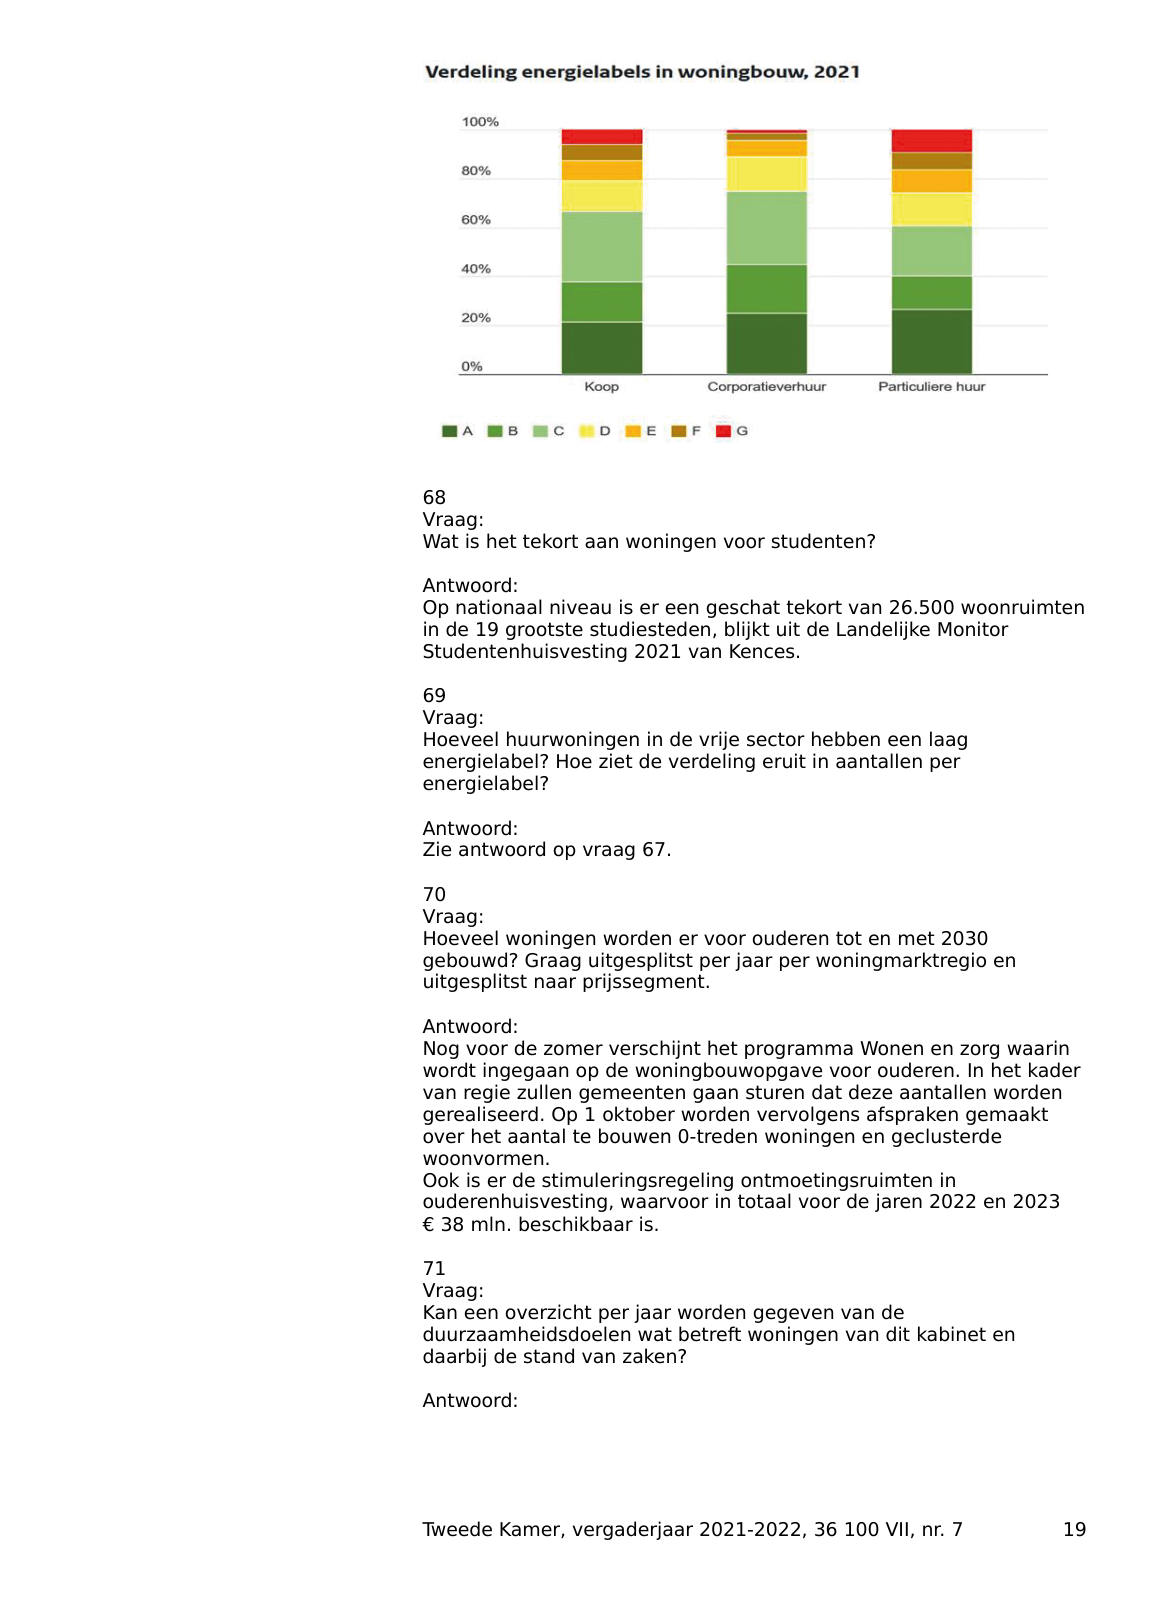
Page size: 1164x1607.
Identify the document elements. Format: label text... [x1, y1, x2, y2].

text Antwoord: [422, 1390, 1087, 1412]
text Antwoord: [422, 817, 1087, 839]
text Antwoord: [422, 575, 1087, 597]
text Vraag: [422, 1279, 1087, 1302]
text Vraag: [422, 509, 1087, 531]
text Hoeveel woningen worden er voor ouderen tot en met 2030 gebouwd? Graag uitgesplitst per jaar per woningmarktregio en uitgesplitst naar prijssegment. [422, 927, 1087, 993]
text Hoeveel huurwoningen in de vrije sector hebben een laag energielabel? Hoe ziet de verdeling eruit in aantallen per energielabel? [422, 729, 1087, 795]
picture [422, 59, 1049, 443]
text 70 [422, 883, 1087, 906]
text Kan een overzicht per jaar worden gegeven van de duurzaamheidsdoelen wat betreft woningen van dit kabinet en daarbij de stand van zaken? [422, 1302, 1087, 1367]
text Nog voor de zomer verschijnt het programma Wonen en zorg waarin wordt ingegaan op de woningbouwopgave voor ouderen. In het kader van regie zullen gemeenten gaan sturen dat deze aantallen worden gerealiseerd. Op 1 oktober worden vervolgens afspraken gemaakt over het aantal te bouwen 0-treden woningen en geclusterde woonvormen. [422, 1038, 1087, 1169]
text 68 [422, 487, 1087, 509]
text Zie antwoord op vraag 67. [422, 839, 1087, 861]
text 71 [422, 1258, 1087, 1279]
text Wat is het tekort aan woningen voor studenten? [422, 531, 1087, 553]
text Antwoord: [422, 1016, 1087, 1038]
text Ook is er de stimuleringsregeling ontmoetingsruimten in ouderenhuisvesting, waarvoor in totaal voor de jaren 2022 en 2023 € 38 mln. beschikbaar is. [422, 1169, 1087, 1235]
text 69 [422, 685, 1087, 707]
text Vraag: [422, 707, 1087, 729]
text Vraag: [422, 906, 1087, 927]
text Op nationaal niveau is er een geschat tekort van 26.500 woonruimten in de 19 grootste studiesteden, blijkt uit de Landelijke Monitor Studentenhuisvesting 2021 van Kences. [422, 597, 1087, 663]
